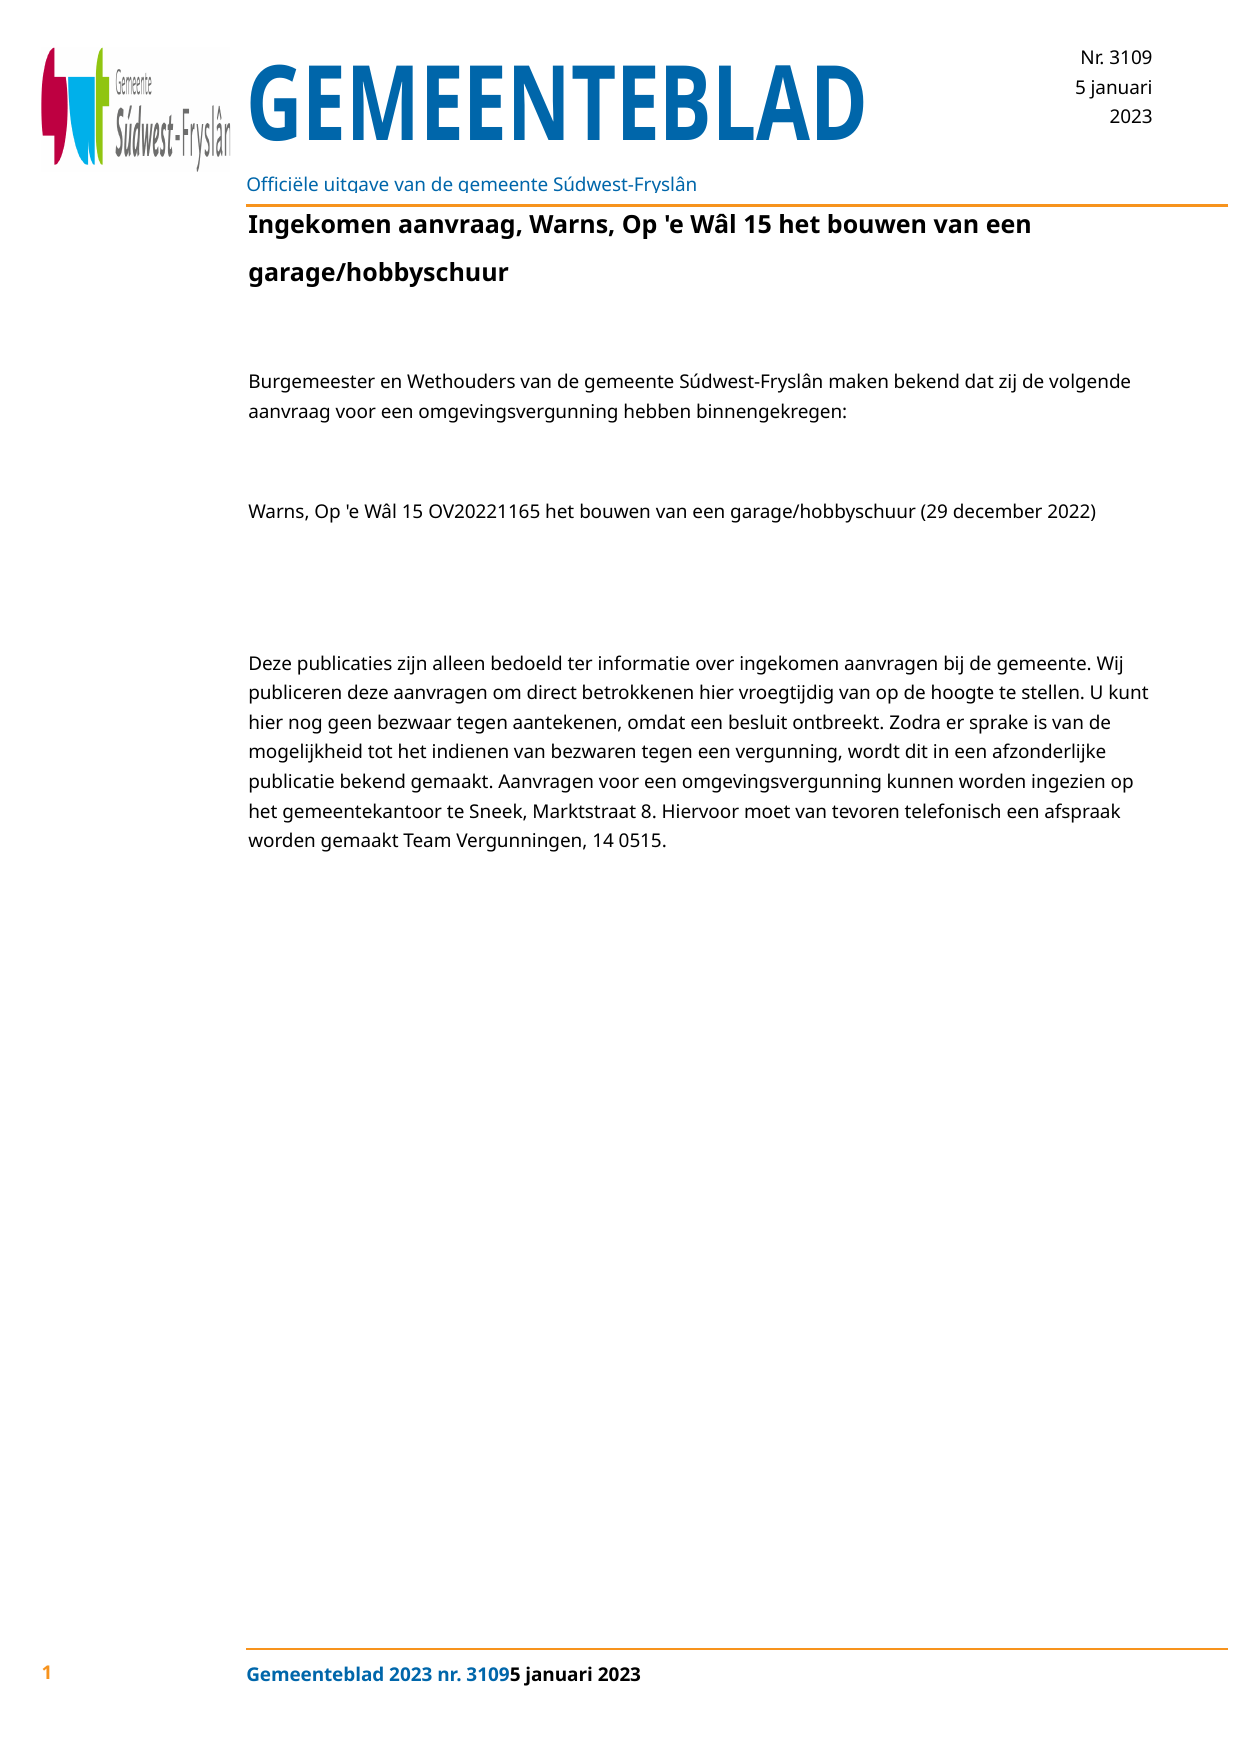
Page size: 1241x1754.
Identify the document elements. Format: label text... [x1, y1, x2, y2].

text Deze publicaties zijn alleen bedoeld ter informatie over ingekomen aanvragen bij de gemeente. Wij publiceren deze aanvragen om direct betrokkenen hier vroegtijdig van op de hoogte te stellen. U kunt hier nog geen bezwaar tegen aantekenen, omdat een besluit ontbreekt. Zodra er sprake is van de mogelijkheid tot het indienen van bezwaren tegen een vergunning, wordt dit in een afzonderlijke publicatie bekend gemaakt. Aanvragen voor een omgevingsvergunning kunnen worden ingezien op het gemeentekantoor te Sneek, Marktstraat 8. Hiervoor moet van tevoren telefonisch een afspraak worden gemaakt Team Vergunningen, 14 0515. [248, 650, 1152, 853]
text Ingekomen aanvraag, Warns, Op 'e Wâl 15 het bouwen van een garage/hobbyschuur [248, 207, 1152, 288]
picture [41, 47, 231, 172]
text Burgemeester en Wethouders van de gemeente Súdwest-Fryslân maken bekend dat zij de volgende aanvraag voor een omgevingsvergunning hebben binnengekregen: [248, 368, 1152, 424]
text Warns, Op 'e Wâl 15 OV20221165 het bouwen van een garage/hobbyschuur (29 december 2022) [248, 499, 1152, 524]
